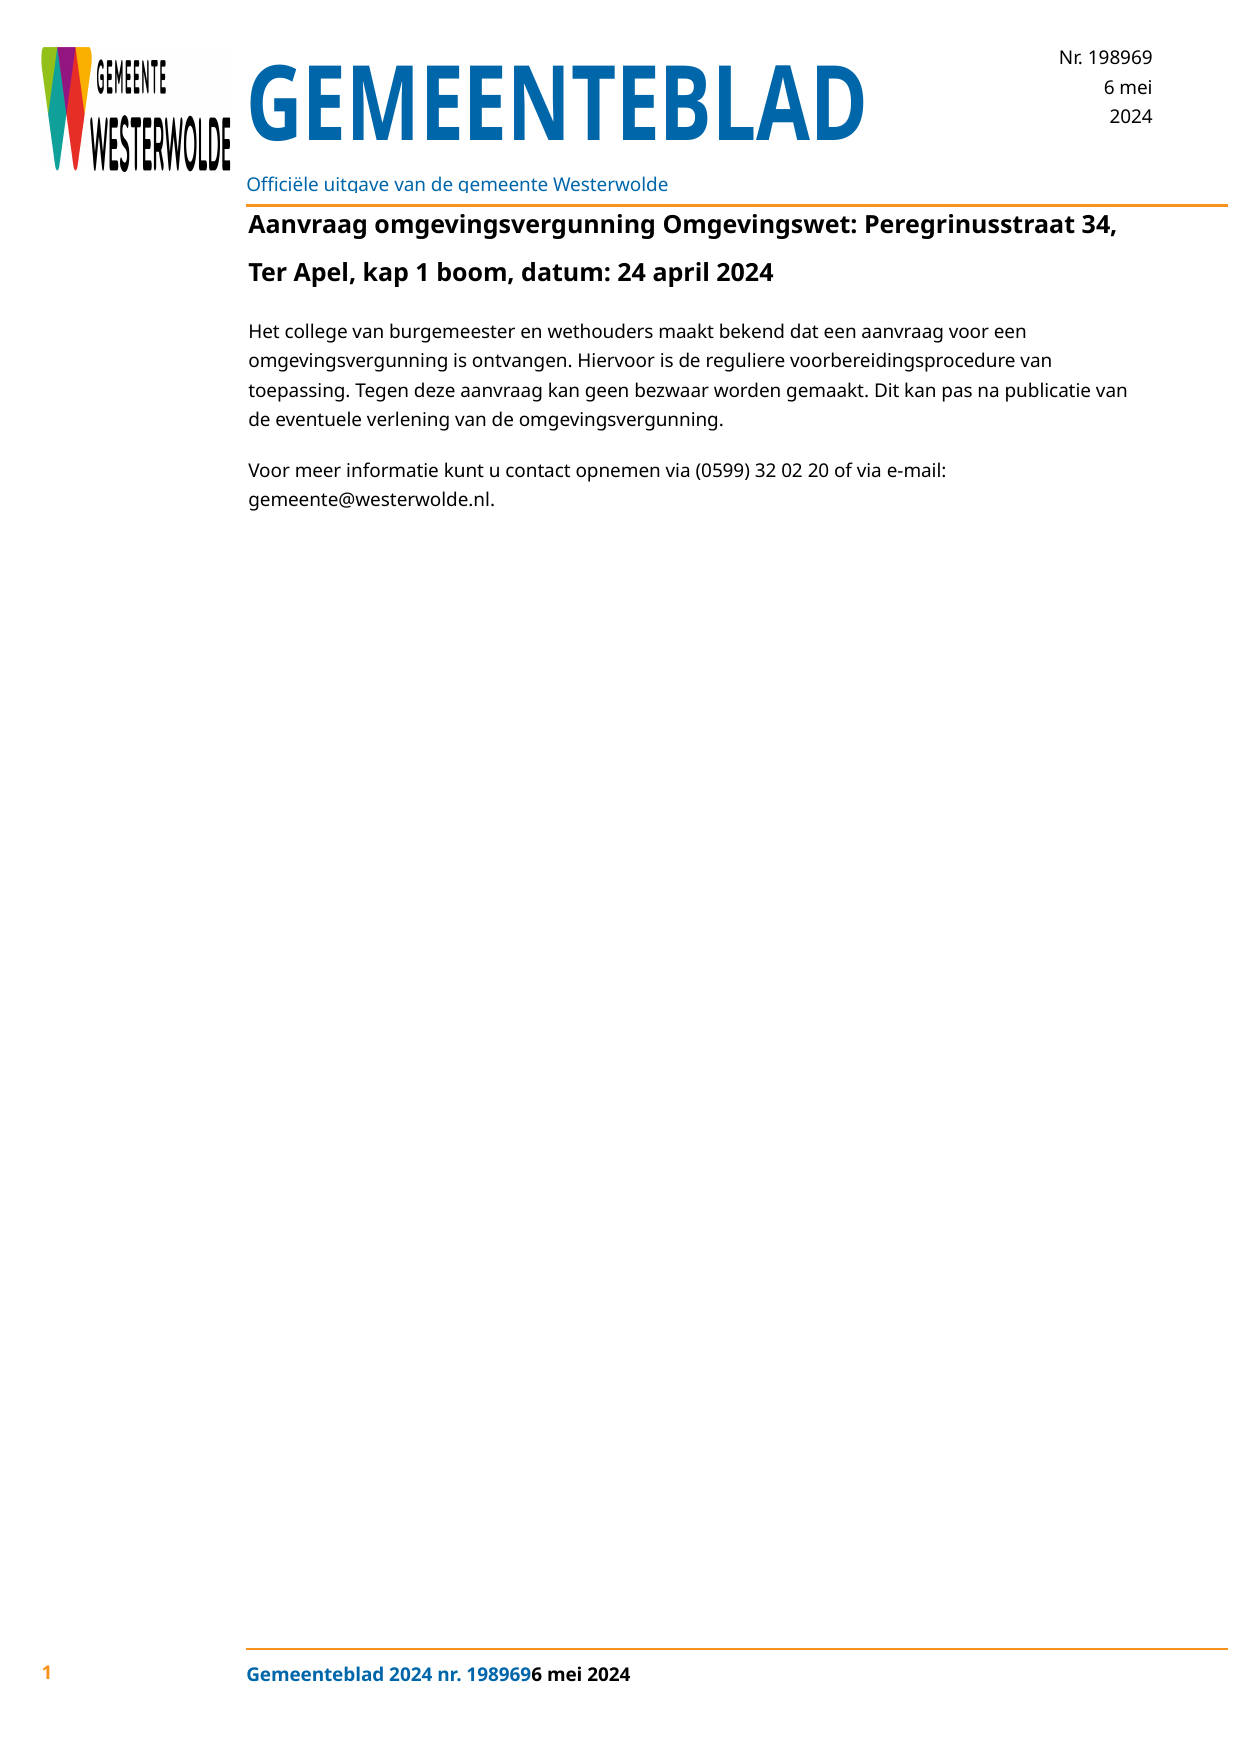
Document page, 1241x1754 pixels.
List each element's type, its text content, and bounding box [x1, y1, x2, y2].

text Het college van burgemeester en wethouders maakt bekend dat een aanvraag voor een omgevingsvergunning is ontvangen. Hiervoor is de reguliere voorbereidingsprocedure van toepassing. Tegen deze aanvraag kan geen bezwaar worden gemaakt. Dit kan pas na publicatie van de eventuele verlening van de omgevingsvergunning. [248, 318, 1152, 432]
text Aanvraag omgevingsvergunning Omgevingswet: Peregrinusstraat 34, Ter Apel, kap 1 boom, datum: 24 april 2024 [248, 207, 1152, 288]
picture [41, 47, 231, 172]
text Voor meer informatie kunt u contact opnemen via (0599) 32 02 20 of via e-mail: gemeente@westerwolde.nl. [248, 457, 1152, 512]
